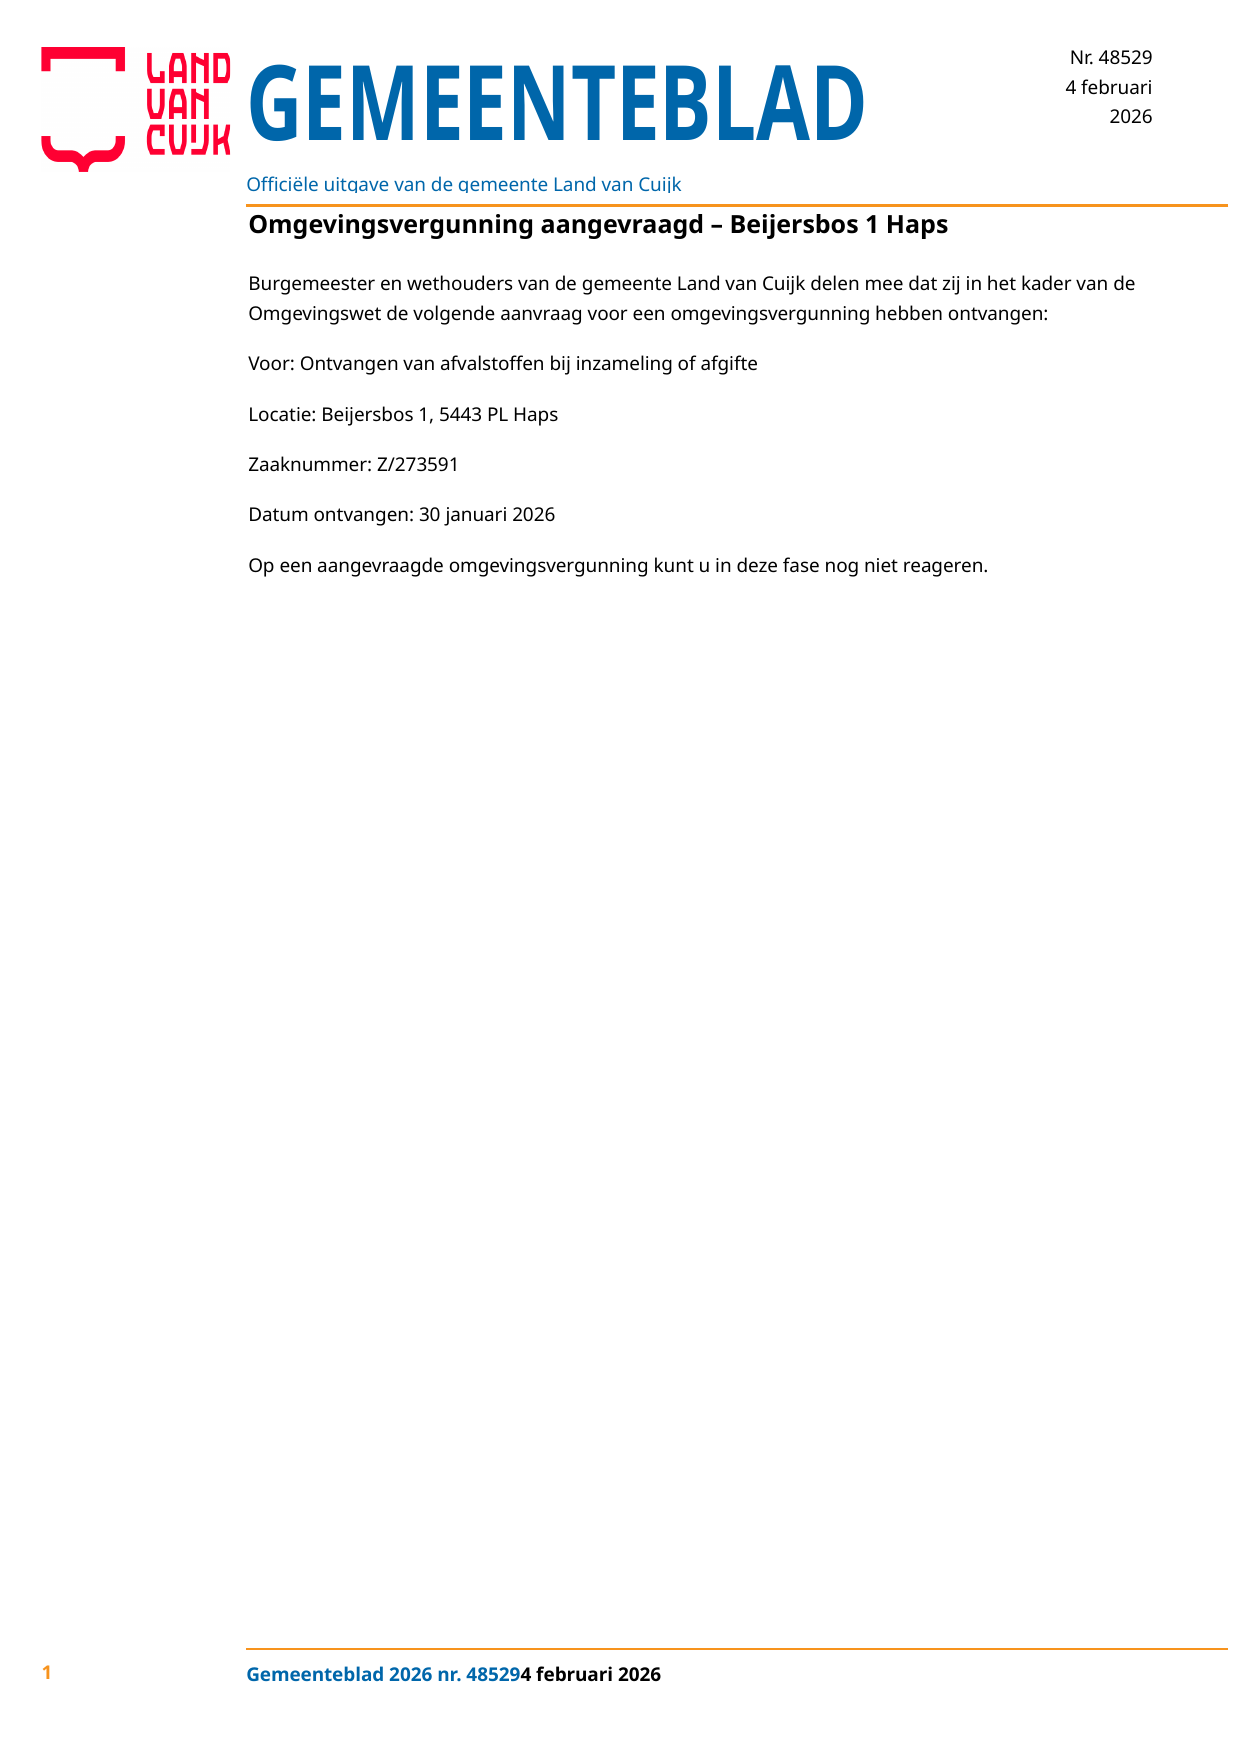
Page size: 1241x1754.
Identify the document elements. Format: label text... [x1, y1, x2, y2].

text Datum ontvangen: 30 januari 2026 [248, 502, 1152, 527]
picture [41, 47, 231, 172]
text Locatie: Beijersbos 1, 5443 PL Haps [248, 401, 1152, 426]
text Voor: Ontvangen van afvalstoffen bij inzameling of afgifte [248, 350, 1152, 376]
text Op een aangevraagde omgevingsvergunning kunt u in deze fase nog niet reageren. [248, 552, 1152, 578]
text Zaaknummer: Z/273591 [248, 451, 1152, 477]
text Burgemeester en wethouders van de gemeente Land van Cuijk delen mee dat zij in het kader van de Omgevingswet de volgende aanvraag voor een omgevingsvergunning hebben ontvangen: [248, 270, 1152, 326]
text Omgevingsvergunning aangevraagd – Beijersbos 1 Haps [248, 207, 1152, 241]
